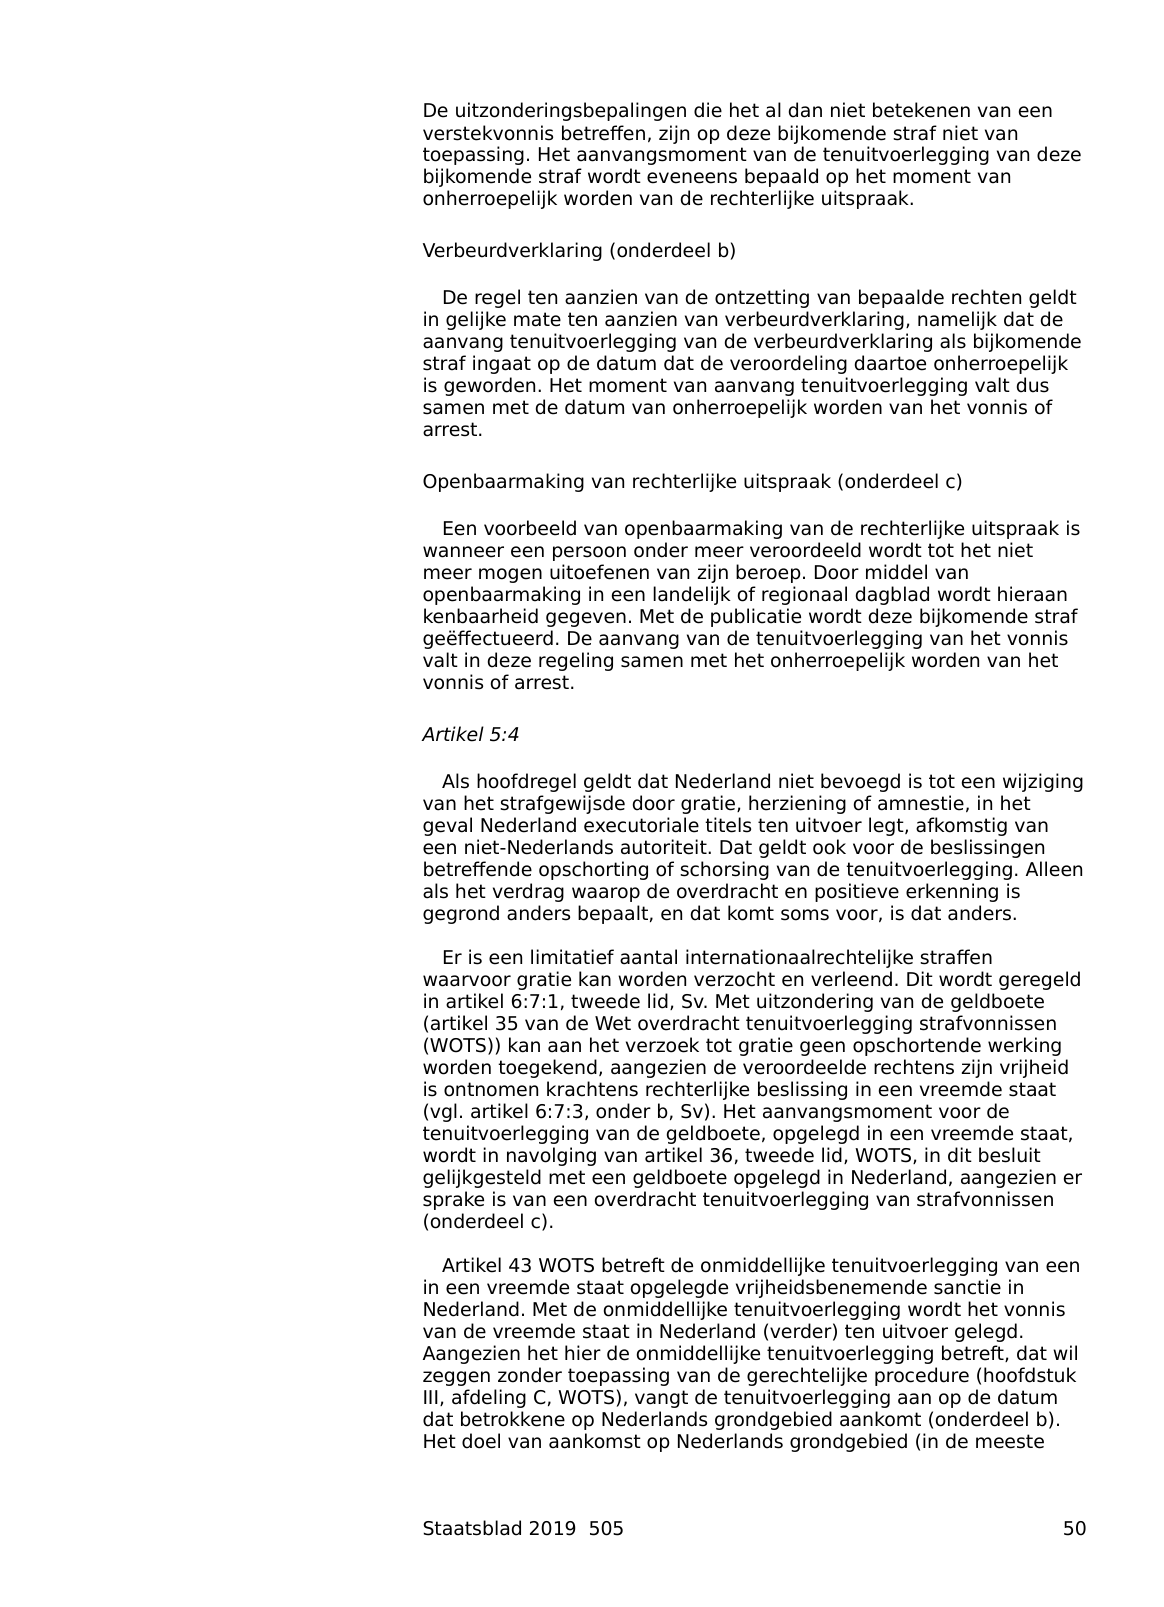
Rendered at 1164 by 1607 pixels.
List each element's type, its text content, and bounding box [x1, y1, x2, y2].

text Een voorbeeld van openbaarmaking van de rechterlijke uitspraak is wanneer een persoon onder meer veroordeeld wordt tot het niet meer mogen uitoefenen van zijn beroep. Door middel van openbaarmaking in een landelijk of regionaal dagblad wordt hieraan kenbaarheid gegeven. Met de publicatie wordt deze bijkomende straf geëffectueerd. De aanvang van de tenuitvoerlegging van het vonnis valt in deze regeling samen met het onherroepelijk worden van het vonnis of arrest. [422, 518, 1087, 694]
subtitle Openbaarmaking van rechterlijke uitspraak (onderdeel c) [422, 471, 1087, 493]
subtitle Verbeurdverklaring (onderdeel b) [422, 240, 1087, 262]
text Artikel 43 WOTS betreft de onmiddellijke tenuitvoerlegging van een in een vreemde staat opgelegde vrijheidsbenemende sanctie in Nederland. Met de onmiddellijke tenuitvoerlegging wordt het vonnis van de vreemde staat in Nederland (verder) ten uitvoer gelegd. Aangezien het hier de onmiddellijke tenuitvoerlegging betreft, dat wil zeggen zonder toepassing van de gerechtelijke procedure (hoofdstuk III, afdeling C, WOTS), vangt de tenuitvoerlegging aan op de datum dat betrokkene op Nederlands grondgebied aankomt (onderdeel b). Het doel van aankomst op Nederlands grondgebied (in de meeste [422, 1255, 1087, 1453]
text De regel ten aanzien van de ontzetting van bepaalde rechten geldt in gelijke mate ten aanzien van verbeurdverklaring, namelijk dat de aanvang tenuitvoerlegging van de verbeurdverklaring als bijkomende straf ingaat op de datum dat de veroordeling daartoe onherroepelijk is geworden. Het moment van aanvang tenuitvoerlegging valt dus samen met de datum van onherroepelijk worden van het vonnis of arrest. [422, 287, 1087, 441]
text De uitzonderingsbepalingen die het al dan niet betekenen van een verstekvonnis betreffen, zijn op deze bijkomende straf niet van toepassing. Het aanvangsmoment van de tenuitvoerlegging van deze bijkomende straf wordt eveneens bepaald op het moment van onherroepelijk worden van de rechterlijke uitspraak. [422, 100, 1087, 210]
subtitle Artikel 5:4 [422, 724, 1087, 746]
text Als hoofdregel geldt dat Nederland niet bevoegd is tot een wijziging van het strafgewijsde door gratie, herziening of amnestie, in het geval Nederland executoriale titels ten uitvoer legt, afkomstig van een niet-Nederlands autoriteit. Dat geldt ook voor de beslissingen betreffende opschorting of schorsing van de tenuitvoerlegging. Alleen als het verdrag waarop de overdracht en positieve erkenning is gegrond anders bepaalt, en dat komt soms voor, is dat anders. [422, 771, 1087, 925]
text Er is een limitatief aantal internationaalrechtelijke straffen waarvoor gratie kan worden verzocht en verleend. Dit wordt geregeld in artikel 6:7:1, tweede lid, Sv. Met uitzondering van de geldboete (artikel 35 van de Wet overdracht tenuitvoerlegging strafvonnissen (WOTS)) kan aan het verzoek tot gratie geen opschortende werking worden toegekend, aangezien de veroordeelde rechtens zijn vrijheid is ontnomen krachtens rechterlijke beslissing in een vreemde staat (vgl. artikel 6:7:3, onder b, Sv). Het aanvangsmoment voor de tenuitvoerlegging van de geldboete, opgelegd in een vreemde staat, wordt in navolging van artikel 36, tweede lid, WOTS, in dit besluit gelijkgesteld met een geldboete opgelegd in Nederland, aangezien er sprake is van een overdracht tenuitvoerlegging van strafvonnissen (onderdeel c). [422, 947, 1087, 1233]
